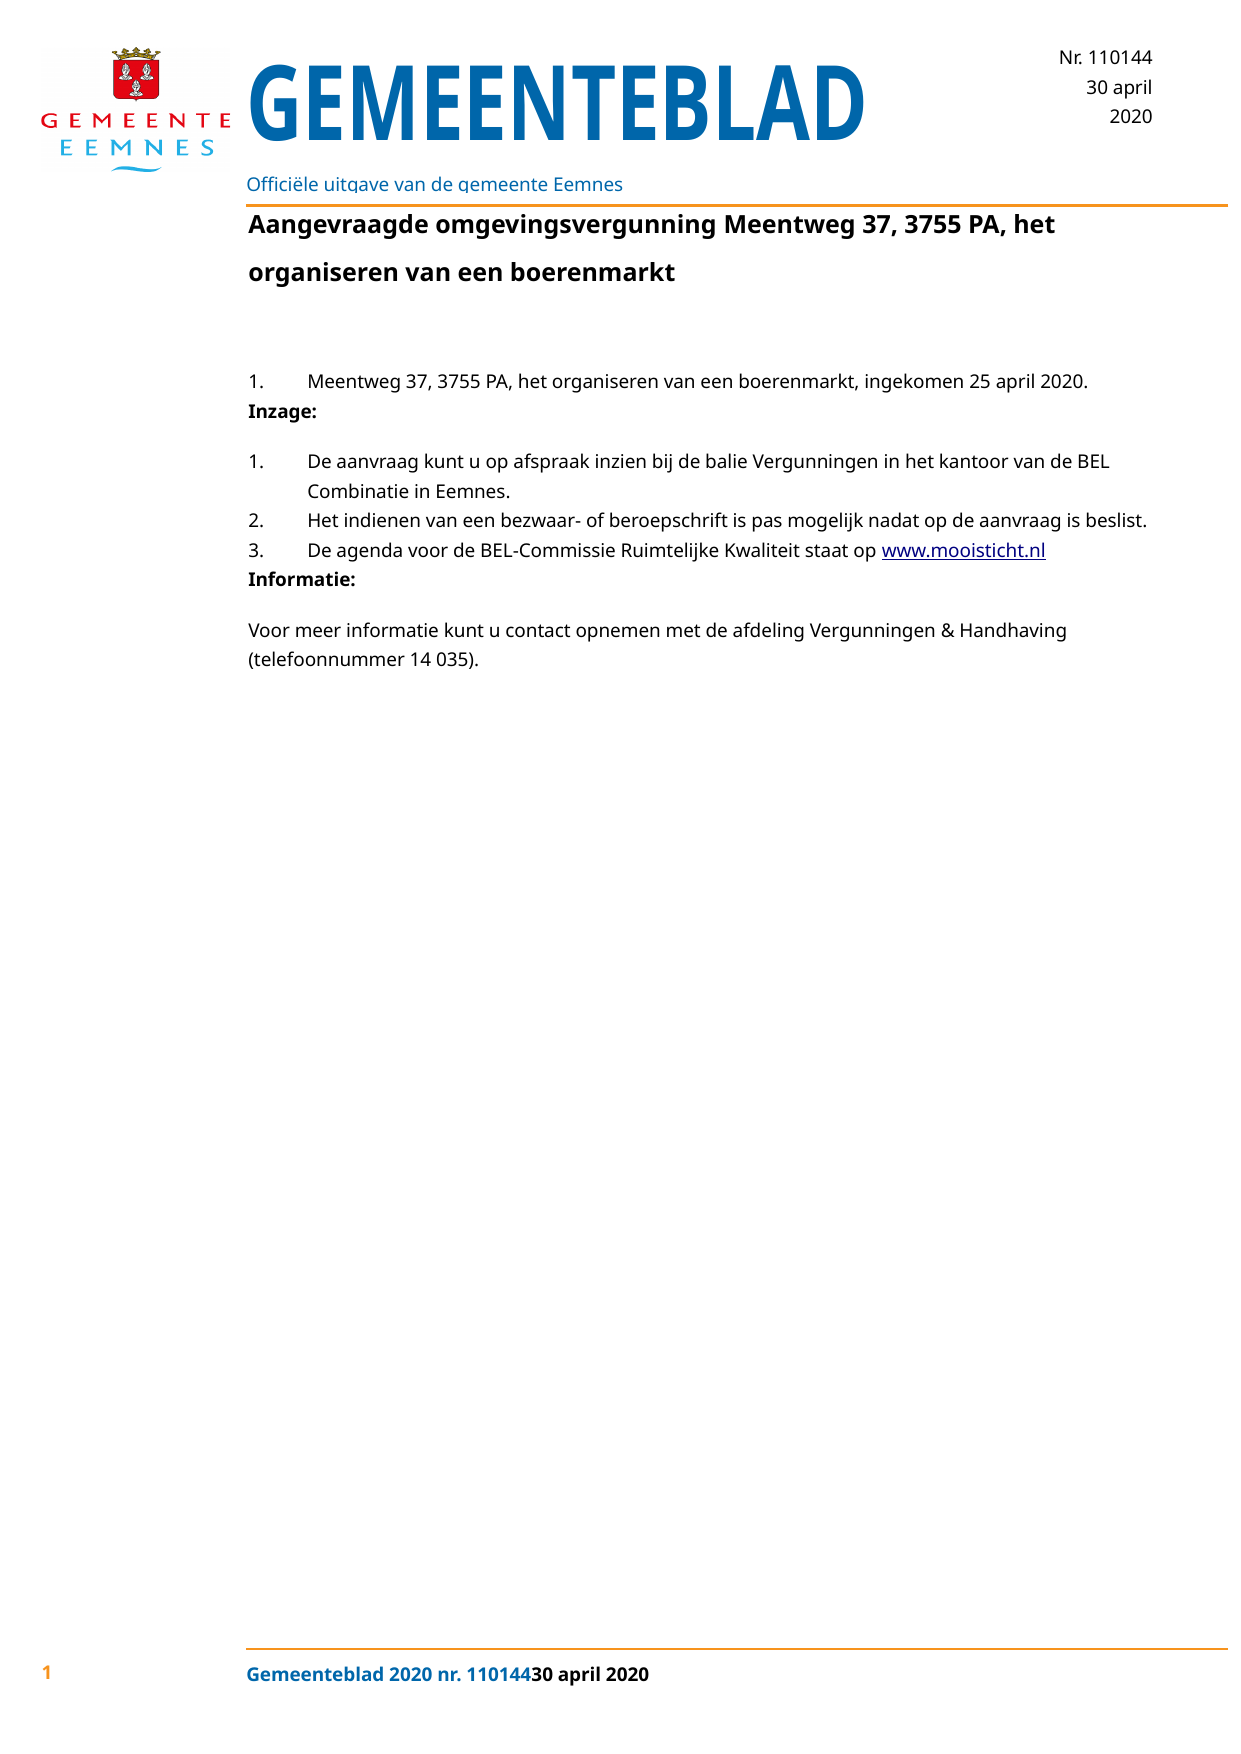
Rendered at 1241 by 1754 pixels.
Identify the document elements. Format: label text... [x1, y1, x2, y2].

text Inzage: [248, 398, 1152, 424]
text Informatie: [248, 567, 1152, 592]
picture [41, 47, 231, 172]
text Voor meer informatie kunt u contact opnemen met de afdeling Vergunningen & Handhaving (telefoonnummer 14 035). [248, 617, 1152, 672]
text Aangevraagde omgevingsvergunning Meentweg 37, 3755 PA, het organiseren van een boerenmarkt [248, 207, 1152, 288]
list Meentweg 37, 3755 PA, het organiseren van een boerenmarkt, ingekomen 25 april 2020. [248, 368, 1152, 394]
list De aanvraag kunt u op afspraak inzien bij de balie Vergunningen in het kantoor van de BEL Combinatie in Eemnes. [248, 448, 1152, 504]
list De agenda voor de BEL-Commissie Ruimtelijke Kwaliteit staat op www.mooisticht.nl [248, 537, 1152, 563]
list Het indienen van een bezwaar- of beroepschrift is pas mogelijk nadat op de aanvraag is beslist. [248, 507, 1152, 533]
